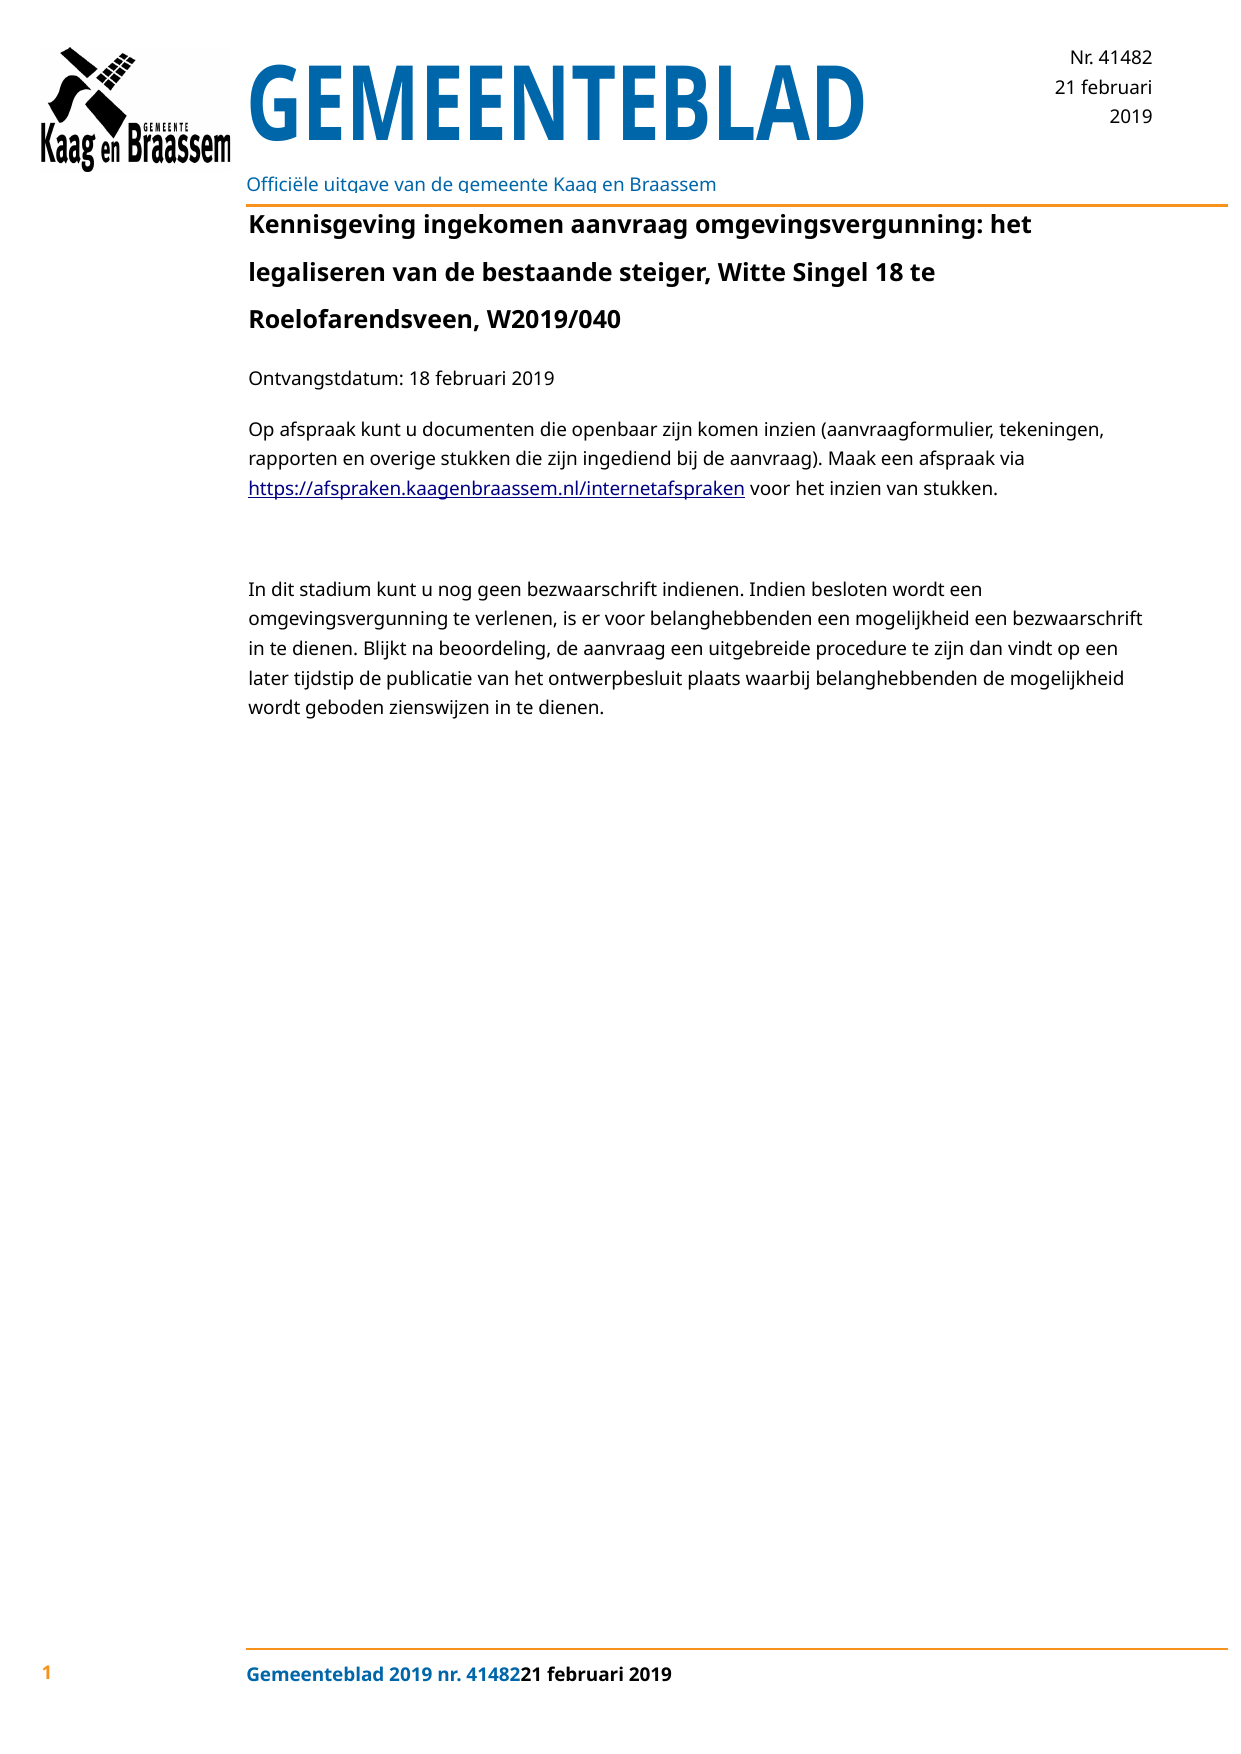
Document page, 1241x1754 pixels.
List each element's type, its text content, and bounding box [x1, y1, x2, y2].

text In dit stadium kunt u nog geen bezwaarschrift indienen. Indien besloten wordt een omgevingsvergunning te verlenen, is er voor belanghebbenden een mogelijkheid een bezwaarschrift in te dienen. Blijkt na beoordeling, de aanvraag een uitgebreide procedure te zijn dan vindt op een later tijdstip de publicatie van het ontwerpbesluit plaats waarbij belanghebbenden de mogelijkheid wordt geboden zienswijzen in te dienen. [248, 576, 1152, 720]
text Ontvangstdatum: 18 februari 2019 [248, 366, 1152, 391]
picture [41, 47, 231, 172]
text Kennisgeving ingekomen aanvraag omgevingsvergunning: het legaliseren van de bestaande steiger, Witte Singel 18 te Roelofarendsveen, W2019/040 [248, 207, 1152, 336]
text Op afspraak kunt u documenten die openbaar zijn komen inzien (aanvraagformulier, tekeningen, rapporten en overige stukken die zijn ingediend bij de aanvraag). Maak een afspraak via https://afspraken.kaagenbraassem.nl/internetafspraken voor het inzien van stukken. [248, 416, 1152, 501]
